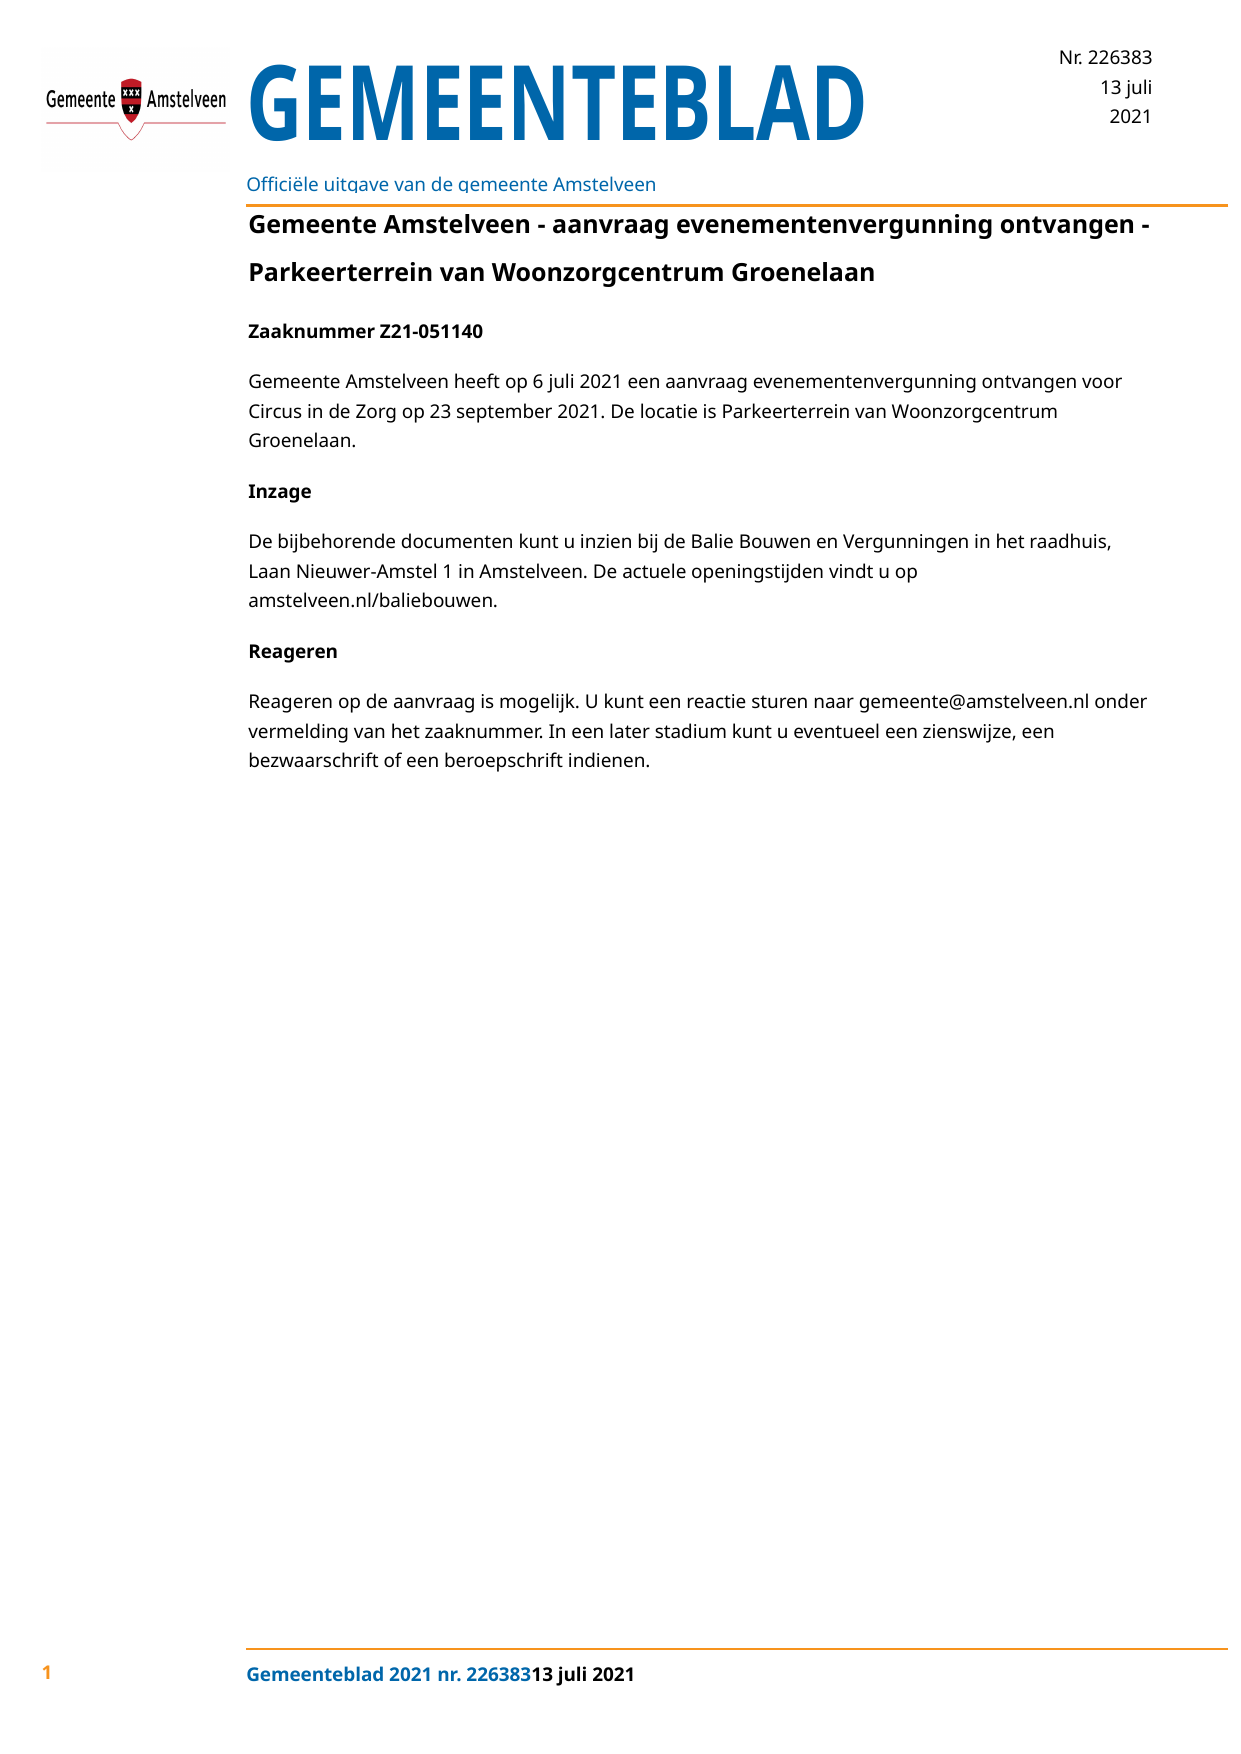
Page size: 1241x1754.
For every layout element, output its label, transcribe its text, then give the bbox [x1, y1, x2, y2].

text Reageren [248, 638, 1152, 664]
text Gemeente Amstelveen - aanvraag evenementenvergunning ontvangen - Parkeerterrein van Woonzorgcentrum Groenelaan [248, 207, 1152, 288]
text Zaaknummer Z21-051140 [248, 318, 1152, 344]
text Gemeente Amstelveen heeft op 6 juli 2021 een aanvraag evenementenvergunning ontvangen voor Circus in de Zorg op 23 september 2021. De locatie is Parkeerterrein van Woonzorgcentrum Groenelaan. [248, 368, 1152, 453]
picture [41, 47, 231, 172]
text Reageren op de aanvraag is mogelijk. U kunt een reactie sturen naar gemeente@amstelveen.nl onder vermelding van het zaaknummer. In een later stadium kunt u eventueel een zienswijze, een bezwaarschrift of een beroepschrift indienen. [248, 688, 1152, 773]
text De bijbehorende documenten kunt u inzien bij de Balie Bouwen en Vergunningen in het raadhuis, Laan Nieuwer-Amstel 1 in Amstelveen. De actuele openingstijden vindt u op amstelveen.nl/baliebouwen. [248, 528, 1152, 613]
text Inzage [248, 478, 1152, 504]
